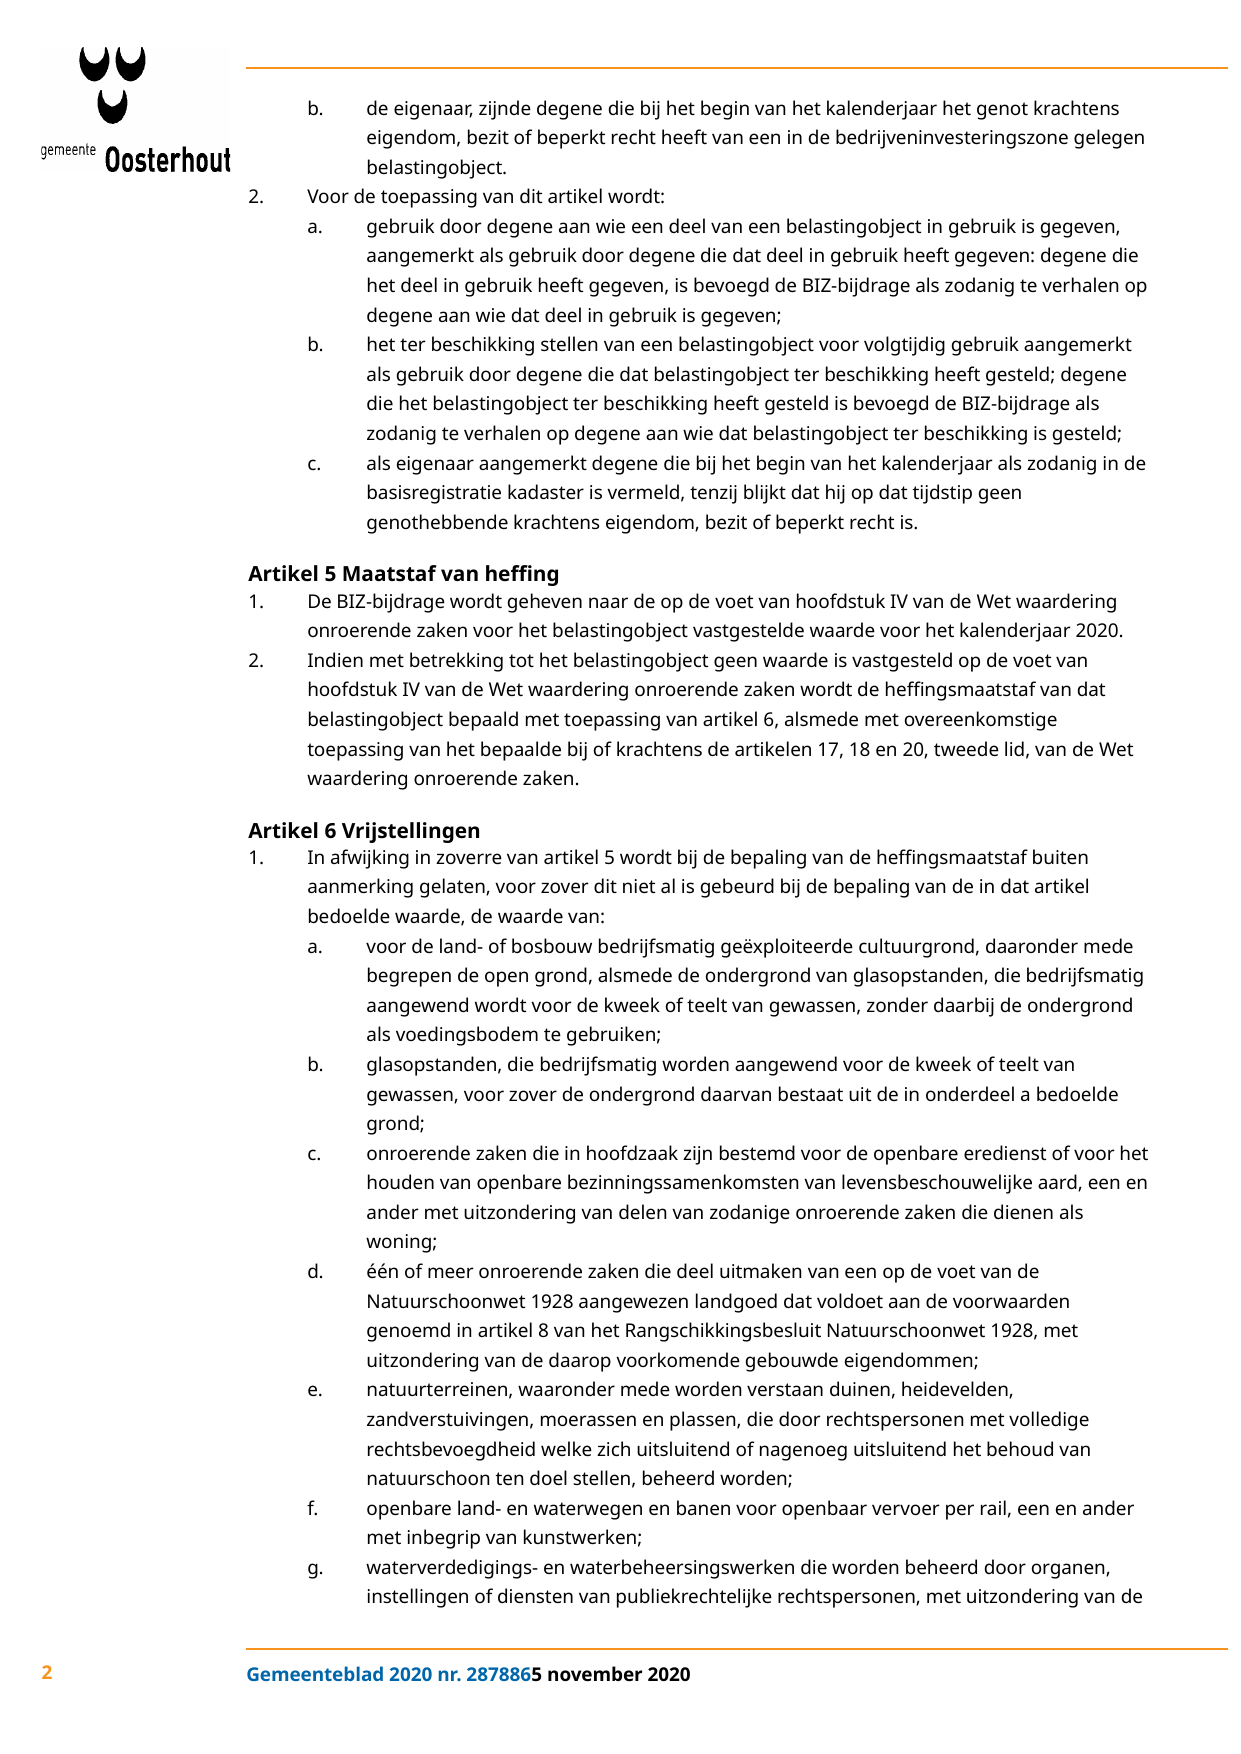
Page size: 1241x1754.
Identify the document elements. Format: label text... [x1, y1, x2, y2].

list openbare land- en waterwegen en banen voor openbaar vervoer per rail, een en ander met inbegrip van kunstwerken; [307, 1495, 1152, 1550]
list het ter beschikking stellen van een belastingobject voor volgtijdig gebruik aangemerkt als gebruik door degene die dat belastingobject ter beschikking heeft gesteld; degene die het belastingobject ter beschikking heeft gesteld is bevoegd de BIZ-bijdrage als zodanig te verhalen op degene aan wie dat belastingobject ter beschikking is gesteld; [307, 331, 1152, 446]
list voor de land- of bosbouw bedrijfsmatig geëxploiteerde cultuurgrond, daaronder mede begrepen de open grond, alsmede de ondergrond van glasopstanden, die bedrijfsmatig aangewend wordt voor de kweek of teelt van gewassen, zonder daarbij de ondergrond als voedingsbodem te gebruiken; [307, 933, 1152, 1047]
list waterverdedigings- en waterbeheersingswerken die worden beheerd door organen, instellingen of diensten van publiekrechtelijke rechtspersonen, met uitzondering van de [307, 1554, 1152, 1609]
list onroerende zaken die in hoofdzaak zijn bestemd voor de openbare eredienst of voor het houden van openbare bezinningssamenkomsten van levensbeschouwelijke aard, een en ander met uitzondering van delen van zodanige onroerende zaken die dienen als woning; [307, 1140, 1152, 1254]
picture [41, 47, 231, 172]
list natuurterreinen, waaronder mede worden verstaan duinen, heidevelden, zandverstuivingen, moerassen en plassen, die door rechtspersonen met volledige rechtsbevoegdheid welke zich uitsluitend of nagenoeg uitsluitend het behoud van natuurschoon ten doel stellen, beheerd worden; [307, 1377, 1152, 1491]
list glasopstanden, die bedrijfsmatig worden aangewend voor de kweek of teelt van gewassen, voor zover de ondergrond daarvan bestaat uit de in onderdeel a bedoelde grond; [307, 1051, 1152, 1136]
list als eigenaar aangemerkt degene die bij het begin van het kalenderjaar als zodanig in de basisregistratie kadaster is vermeld, tenzij blijkt dat hij op dat tijdstip geen genothebbende krachtens eigendom, bezit of beperkt recht is. [307, 450, 1152, 535]
list gebruik door degene aan wie een deel van een belastingobject in gebruik is gegeven, aangemerkt als gebruik door degene die dat deel in gebruik heeft gegeven: degene die het deel in gebruik heeft gegeven, is bevoegd de BIZ-bijdrage als zodanig te verhalen op degene aan wie dat deel in gebruik is gegeven; [307, 213, 1152, 328]
list één of meer onroerende zaken die deel uitmaken van een op de voet van de Natuurschoonwet 1928 aangewezen landgoed dat voldoet aan de voorwaarden genoemd in artikel 8 van het Rangschikkingsbesluit Natuurschoonwet 1928, met uitzondering van de daarop voorkomende gebouwde eigendommen; [307, 1258, 1152, 1373]
list Indien met betrekking tot het belastingobject geen waarde is vastgesteld op de voet van hoofdstuk IV van de Wet waardering onroerende zaken wordt de heffingsmaatstaf van dat belastingobject bepaald met toepassing van artikel 6, alsmede met overeenkomstige toepassing van het bepaalde bij of krachtens de artikelen 17, 18 en 20, tweede lid, van de Wet waardering onroerende zaken. [248, 647, 1152, 791]
list In afwijking in zoverre van artikel 5 wordt bij de bepaling van de heffingsmaatstaf buiten aanmerking gelaten, voor zover dit niet al is gebeurd bij de bepaling van de in dat artikel bedoelde waarde, de waarde van: [248, 844, 1152, 929]
text Artikel 6 Vrijstellingen [248, 816, 1152, 844]
list Voor de toepassing van dit artikel wordt: [248, 183, 1152, 209]
list De BIZ-bijdrage wordt geheven naar de op de voet van hoofdstuk IV van de Wet waardering onroerende zaken voor het belastingobject vastgestelde waarde voor het kalenderjaar 2020. [248, 588, 1152, 643]
list de eigenaar, zijnde degene die bij het begin van het kalenderjaar het genot krachtens eigendom, bezit of beperkt recht heeft van een in de bedrijveninvesteringszone gelegen belastingobject. [307, 95, 1152, 180]
text Artikel 5 Maatstaf van heffing [248, 559, 1152, 588]
